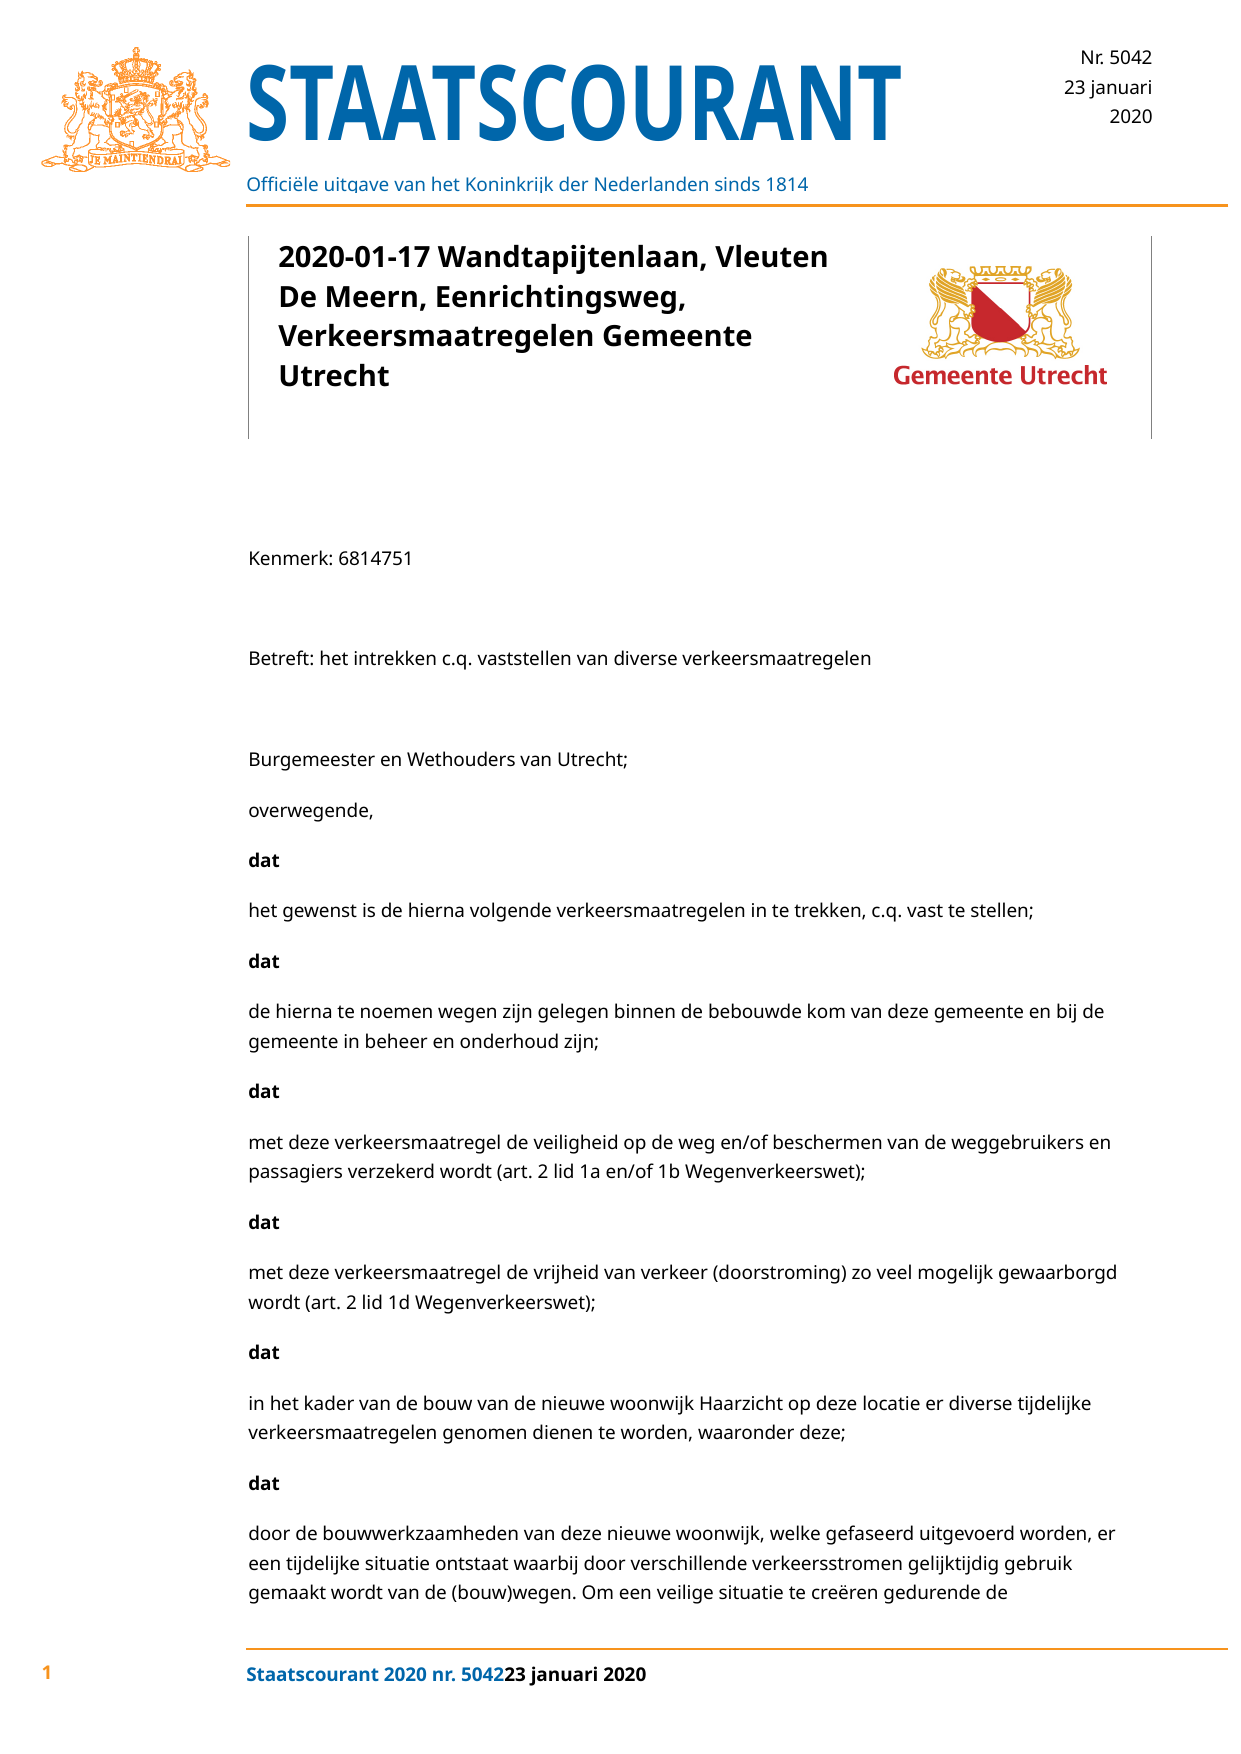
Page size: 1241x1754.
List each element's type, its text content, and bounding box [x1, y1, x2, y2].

text dat [248, 1078, 1152, 1104]
table_header [850, 414, 1151, 439]
picture [882, 236, 1119, 414]
text in het kader van de bouw van de nieuwe woonwijk Haarzicht op deze locatie er diverse tijdelijke verkeersmaatregelen genomen dienen te worden, waaronder deze; [248, 1390, 1152, 1445]
text met deze verkeersmaatregel de vrijheid van verkeer (doorstroming) zo veel mogelijk gewaarborgd wordt (art. 2 lid 1d Wegenverkeerswet); [248, 1259, 1152, 1315]
text Betreft: het intrekken c.q. vaststellen van diverse verkeersmaatregelen [248, 646, 1152, 671]
text overwegende, [248, 797, 1152, 823]
text door de bouwwerkzaamheden van deze nieuwe woonwijk, welke gefaseerd uitgevoerd worden, er een tijdelijke situatie ontstaat waarbij door verschillende verkeersstromen gelijktijdig gebruik gemaakt wordt van de (bouw)wegen. Om een veilige situatie te creëren gedurende de [248, 1520, 1152, 1605]
text met deze verkeersmaatregel de veiligheid op de weg en/of beschermen van de weggebruikers en passagiers verzekerd wordt (art. 2 lid 1a en/of 1b Wegenverkeerswet); [248, 1129, 1152, 1184]
text dat [248, 1470, 1152, 1496]
text Kenmerk: 6814751 [248, 545, 1152, 571]
picture [41, 47, 231, 172]
text Burgemeester en Wethouders van Utrecht; [248, 746, 1152, 772]
text dat [248, 1209, 1152, 1235]
text de hierna te noemen wegen zijn gelegen binnen de bebouwde kom van deze gemeente en bij de gemeente in beheer en onderhoud zijn; [248, 998, 1152, 1054]
table_header 2020-01-17 Wandtapijtenlaan, Vleuten De Meern, Eenrichtingsweg, Verkeersmaatregelen Gemeente Utrecht [249, 236, 850, 439]
text dat [248, 1339, 1152, 1365]
table_header [1119, 236, 1151, 413]
text dat [248, 847, 1152, 873]
text het gewenst is de hierna volgende verkeersmaatregelen in te trekken, c.q. vast te stellen; [248, 898, 1152, 923]
table_header [850, 236, 882, 413]
text dat [248, 948, 1152, 974]
